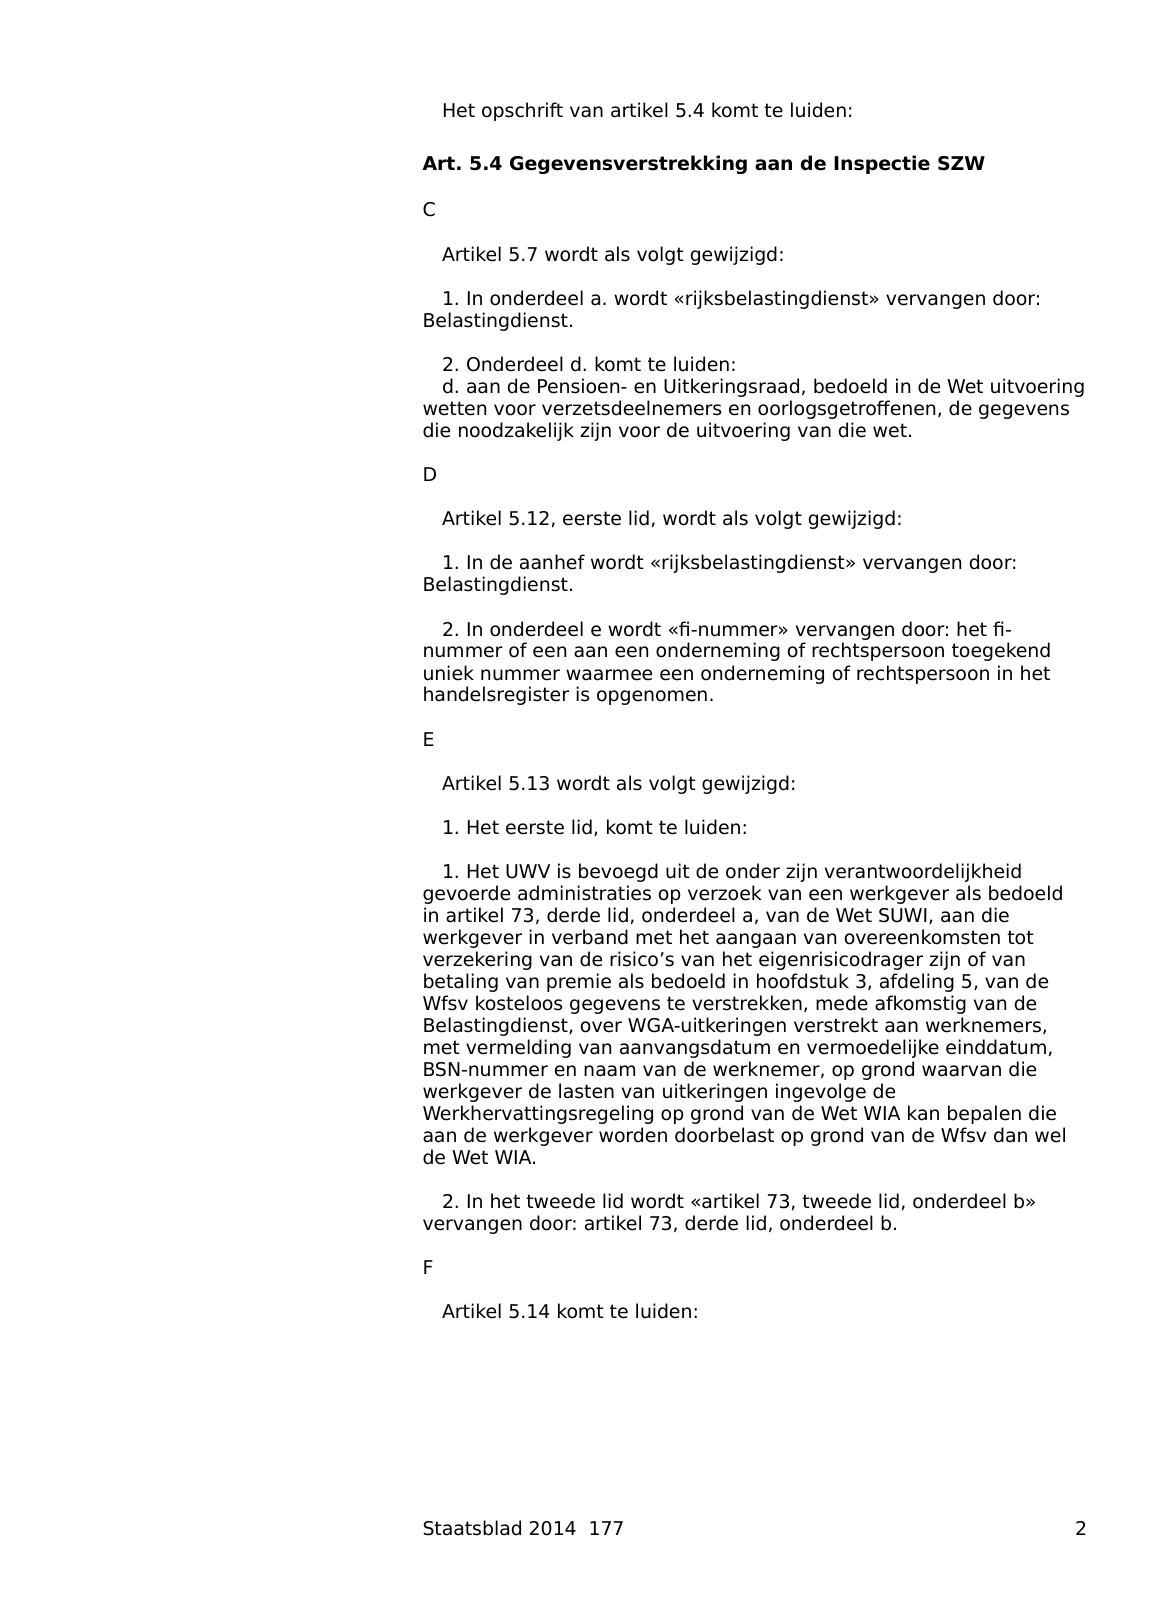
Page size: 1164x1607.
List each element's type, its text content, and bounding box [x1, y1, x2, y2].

text F [422, 1257, 1087, 1279]
text 2. In het tweede lid wordt «artikel 73, tweede lid, onderdeel b» vervangen door: artikel 73, derde lid, onderdeel b. [422, 1191, 1087, 1235]
text Artikel 5.12, eerste lid, wordt als volgt gewijzigd: [422, 508, 1087, 530]
text E [422, 728, 1087, 751]
text 1. In onderdeel a. wordt «rijksbelastingdienst» vervangen door: Belastingdienst. [422, 288, 1087, 332]
text 1. Het UWV is bevoegd uit de onder zijn verantwoordelijkheid gevoerde administraties op verzoek van een werkgever als bedoeld in artikel 73, derde lid, onderdeel a, van de Wet SUWI, aan die werkgever in verband met het aangaan van overeenkomsten tot verzekering van de risico’s van het eigenrisicodrager zijn of van betaling van premie als bedoeld in hoofdstuk 3, afdeling 5, van de Wfsv kosteloos gegevens te verstrekken, mede afkomstig van de Belastingdienst, over WGA-uitkeringen verstrekt aan werknemers, met vermelding van aanvangsdatum en vermoedelijke einddatum, BSN-nummer en naam van de werknemer, op grond waarvan die werkgever de lasten van uitkeringen ingevolge de Werkhervattingsregeling op grond van de Wet WIA kan bepalen die aan de werkgever worden doorbelast op grond van de Wfsv dan wel de Wet WIA. [422, 861, 1087, 1169]
text Het opschrift van artikel 5.4 komt te luiden: [422, 100, 1087, 122]
text d. aan de Pensioen- en Uitkeringsraad, bedoeld in de Wet uitvoering wetten voor verzetsdeelnemers en oorlogsgetroffenen, de gegevens die noodzakelijk zijn voor de uitvoering van die wet. [422, 376, 1087, 442]
text C [422, 199, 1087, 221]
text 2. In onderdeel e wordt «fi-nummer» vervangen door: het fi-nummer of een aan een onderneming of rechtspersoon toegekend uniek nummer waarmee een onderneming of rechtspersoon in het handelsregister is opgenomen. [422, 618, 1087, 706]
subtitle Art. 5.4 Gegevensverstrekking aan de Inspectie SZW [422, 152, 1087, 174]
text Artikel 5.13 wordt als volgt gewijzigd: [422, 773, 1087, 795]
text Artikel 5.7 wordt als volgt gewijzigd: [422, 243, 1087, 266]
text D [422, 464, 1087, 486]
text 1. Het eerste lid, komt te luiden: [422, 817, 1087, 839]
text 2. Onderdeel d. komt te luiden: [422, 354, 1087, 376]
text 1. In de aanhef wordt «rijksbelastingdienst» vervangen door: Belastingdienst. [422, 552, 1087, 596]
text Artikel 5.14 komt te luiden: [422, 1301, 1087, 1323]
